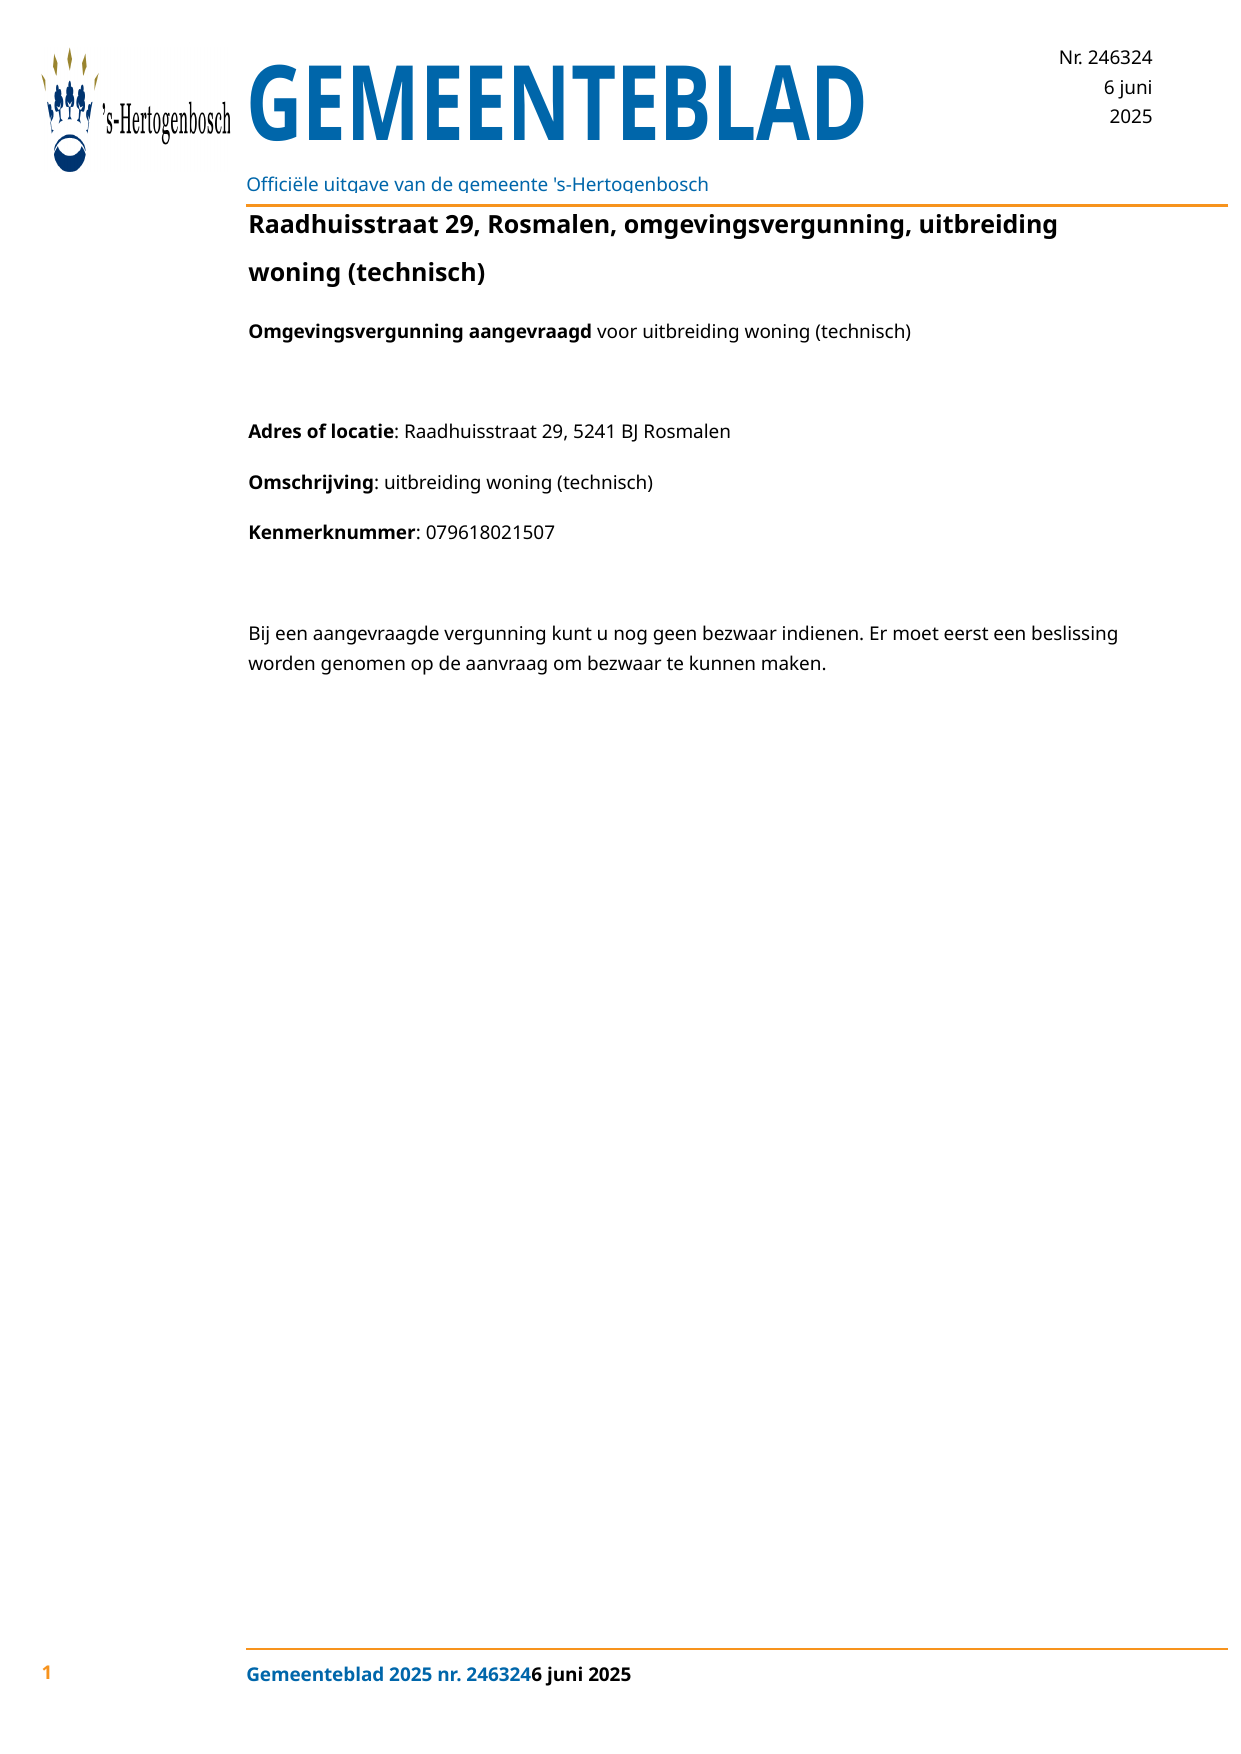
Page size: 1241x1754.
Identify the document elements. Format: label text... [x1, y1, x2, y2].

picture [41, 47, 231, 172]
text Raadhuisstraat 29, Rosmalen, omgevingsvergunning, uitbreiding woning (technisch) [248, 207, 1152, 288]
text Omgevingsvergunning aangevraagd voor uitbreiding woning (technisch) [248, 318, 1152, 344]
text Adres of locatie: Raadhuisstraat 29, 5241 BJ Rosmalen [248, 419, 1152, 444]
text Omschrijving: uitbreiding woning (technisch) [248, 469, 1152, 495]
text Bij een aangevraagde vergunning kunt u nog geen bezwaar indienen. Er moet eerst een beslissing worden genomen op de aanvraag om bezwaar te kunnen maken. [248, 620, 1152, 676]
text Kenmerknummer: 079618021507 [248, 519, 1152, 545]
